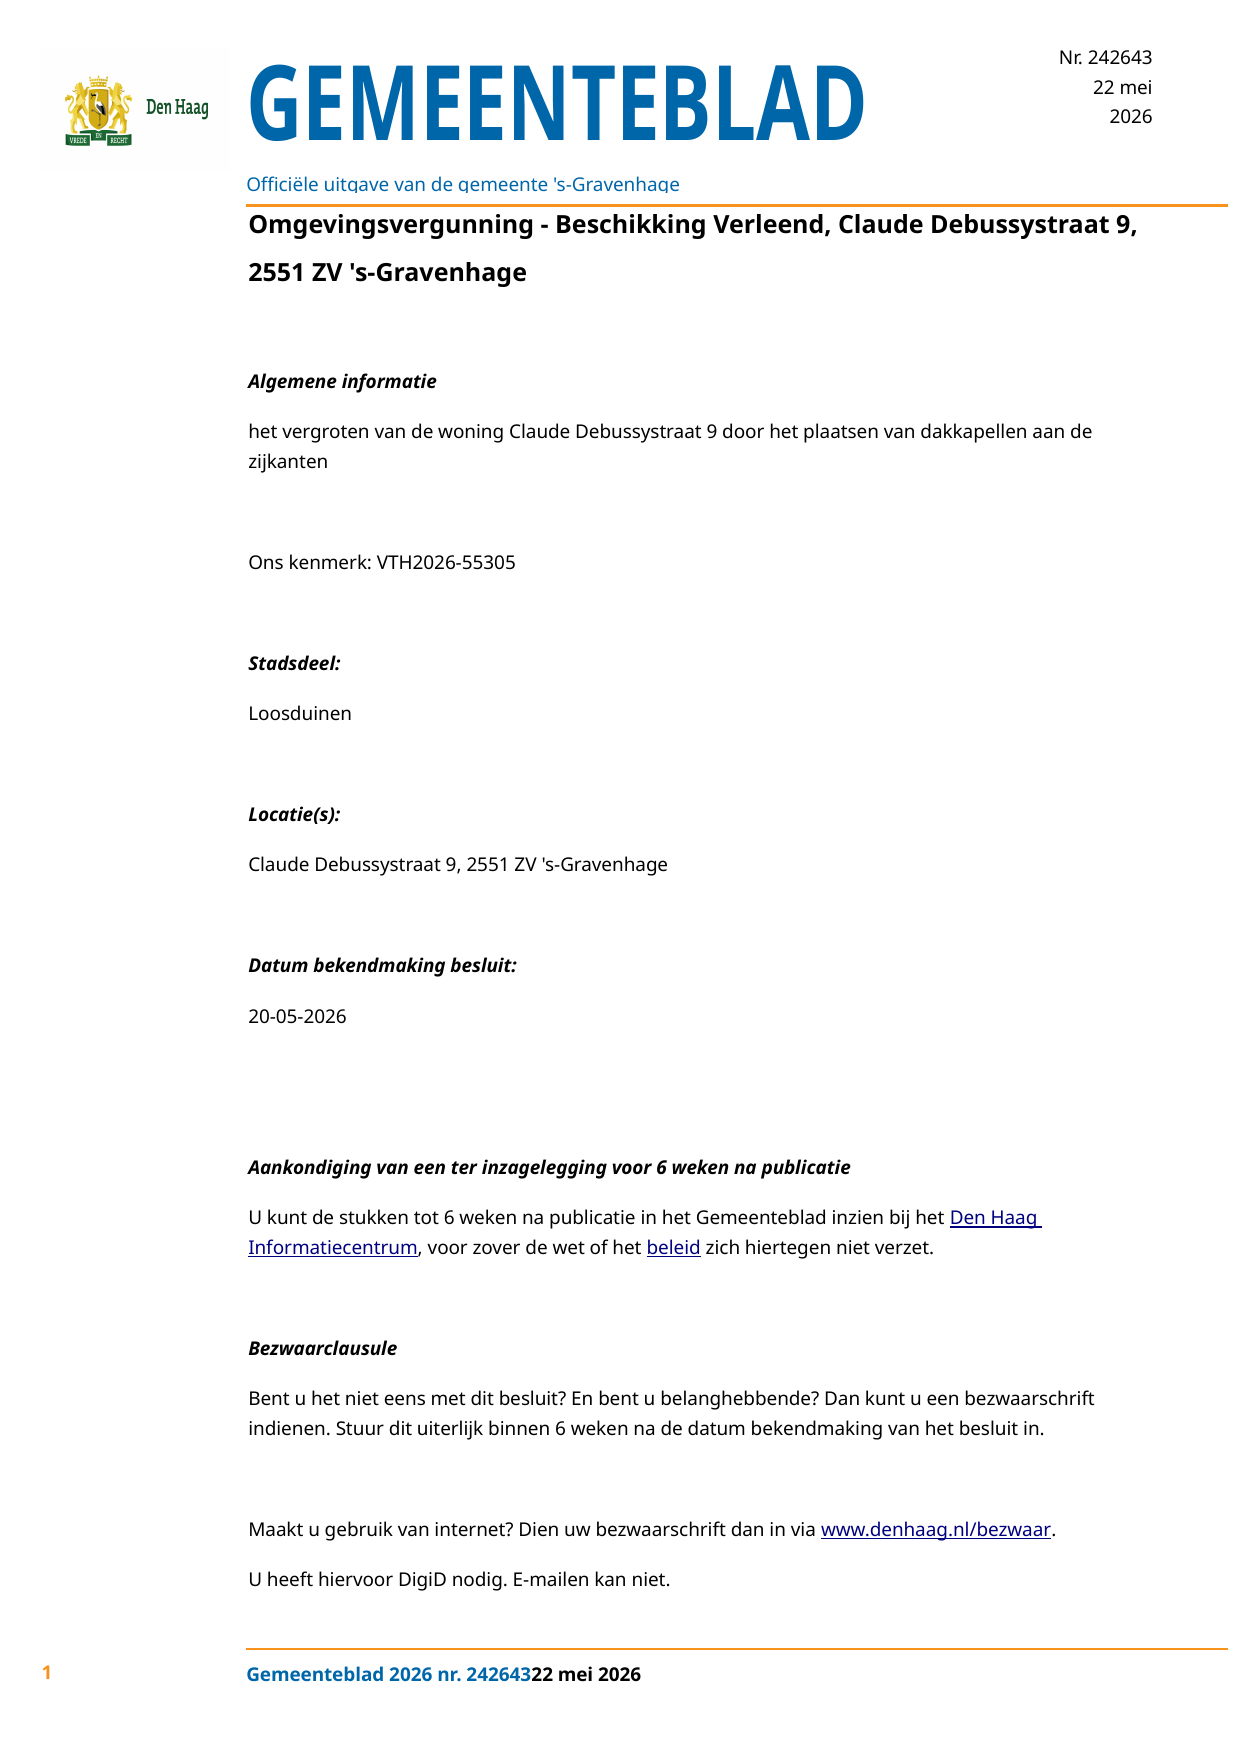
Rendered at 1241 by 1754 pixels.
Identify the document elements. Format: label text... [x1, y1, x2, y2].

text Aankondiging van een ter inzagelegging voor 6 weken na publicatie [248, 1154, 1152, 1180]
text het vergroten van de woning Claude Debussystraat 9 door het plaatsen van dakkapellen aan de zijkanten [248, 419, 1152, 474]
text Locatie(s): [248, 801, 1152, 827]
picture [41, 47, 231, 172]
text Algemene informatie [248, 368, 1152, 394]
text Bezwaarclausule [248, 1335, 1152, 1361]
text 20-05-2026 [248, 1003, 1152, 1029]
text Loosduinen [248, 700, 1152, 726]
text Datum bekendmaking besluit: [248, 952, 1152, 978]
text U heeft hiervoor DigiD nodig. E-mailen kan niet. [248, 1566, 1152, 1592]
text Stadsdeel: [248, 650, 1152, 676]
text Bent u het niet eens met dit besluit? En bent u belanghebbende? Dan kunt u een bezwaarschrift indienen. Stuur dit uiterlijk binnen 6 weken na de datum bekendmaking van het besluit in. [248, 1385, 1152, 1441]
text Claude Debussystraat 9, 2551 ZV 's-Gravenhage [248, 852, 1152, 877]
text Maakt u gebruik van internet? Dien uw bezwaarschrift dan in via www.denhaag.nl/bezwaar. [248, 1516, 1152, 1542]
text Omgevingsvergunning - Beschikking Verleend, Claude Debussystraat 9, 2551 ZV 's-Gravenhage [248, 207, 1152, 288]
text Ons kenmerk: VTH2026-55305 [248, 549, 1152, 575]
text U kunt de stukken tot 6 weken na publicatie in het Gemeenteblad inzien bij het Den Haag Informatiecentrum, voor zover de wet of het beleid zich hiertegen niet verzet. [248, 1204, 1152, 1260]
